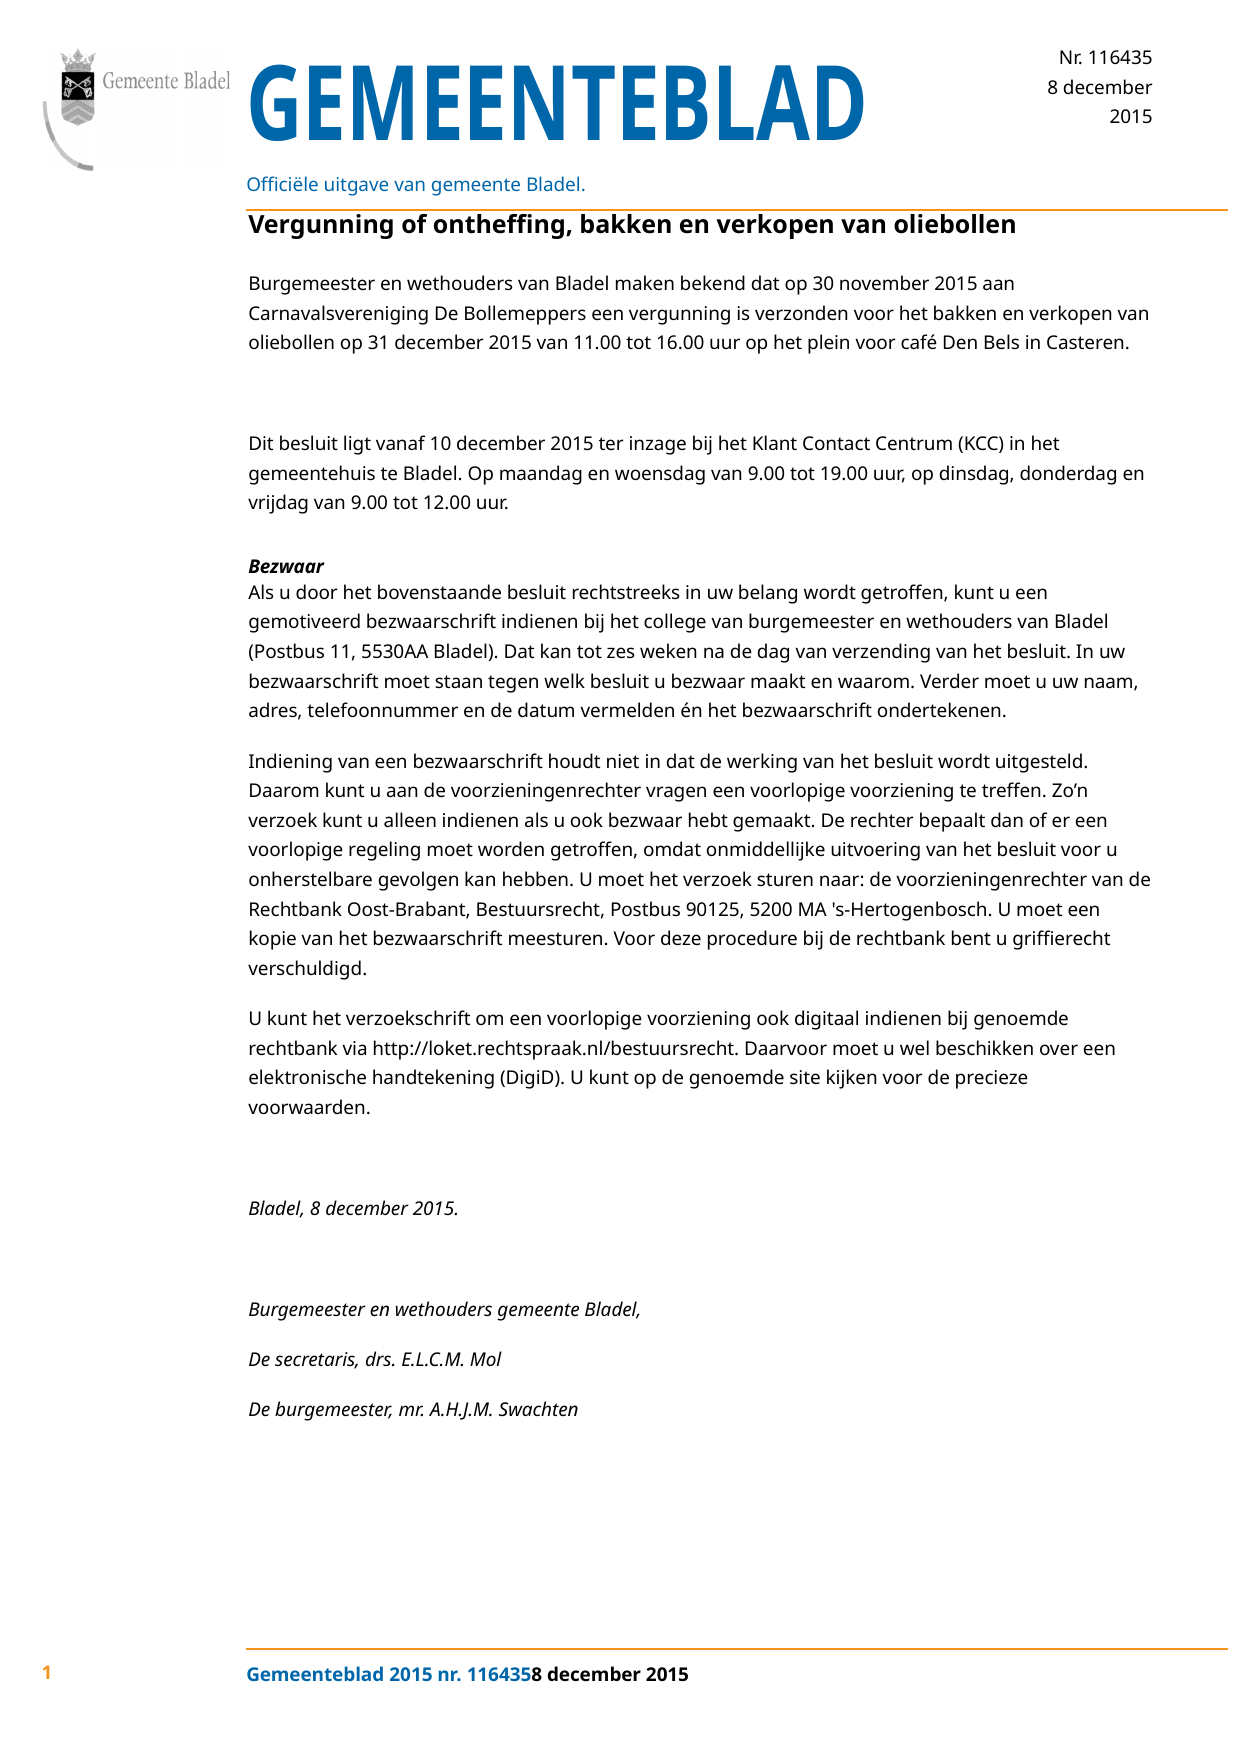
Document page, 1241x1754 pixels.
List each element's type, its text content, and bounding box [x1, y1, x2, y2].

text Bladel, 8 december 2015. [248, 1195, 1152, 1221]
text Dit besluit ligt vanaf 10 december 2015 ter inzage bij het Klant Contact Centrum (KCC) in het gemeentehuis te Bladel. Op maandag en woensdag van 9.00 tot 19.00 uur, op dinsdag, donderdag en vrijdag van 9.00 tot 12.00 uur. [248, 430, 1152, 515]
text U kunt het verzoekschrift om een voorlopige voorziening ook digitaal indienen bij genoemde rechtbank via http://loket.rechtspraak.nl/bestuursrecht. Daarvoor moet u wel beschikken over een elektronische handtekening (DigiD). U kunt op de genoemde site kijken voor de precieze voorwaarden. [248, 1005, 1152, 1120]
text Burgemeester en wethouders van Bladel maken bekend dat op 30 november 2015 aan Carnavalsvereniging De Bollemeppers een vergunning is verzonden voor het bakken en verkopen van oliebollen op 31 december 2015 van 11.00 tot 16.00 uur op het plein voor café Den Bels in Casteren. [248, 270, 1152, 355]
text De secretaris, drs. E.L.C.M. Mol [248, 1346, 1152, 1372]
text Bezwaar [248, 553, 1152, 579]
picture [41, 47, 231, 172]
text De burgemeester, mr. A.H.J.M. Swachten [248, 1397, 1152, 1422]
text Vergunning of ontheffing, bakken en verkopen van oliebollen [248, 211, 1152, 241]
text Indiening van een bezwaarschrift houdt niet in dat de werking van het besluit wordt uitgesteld. Daarom kunt u aan de voorzieningenrechter vragen een voorlopige voorziening te treffen. Zo’n verzoek kunt u alleen indienen als u ook bezwaar hebt gemaakt. De rechter bepaalt dan of er een voorlopige regeling moet worden getroffen, omdat onmiddellijke uitvoering van het besluit voor u onherstelbare gevolgen kan hebben. U moet het verzoek sturen naar: de voorzieningenrechter van de Rechtbank Oost-Brabant, Bestuursrecht, Postbus 90125, 5200 MA 's-Hertogenbosch. U moet een kopie van het bezwaarschrift meesturen. Voor deze procedure bij de rechtbank bent u griffierecht verschuldigd. [248, 748, 1152, 981]
text Als u door het bovenstaande besluit rechtstreeks in uw belang wordt getroffen, kunt u een gemotiveerd bezwaarschrift indienen bij het college van burgemeester en wethouders van Bladel (Postbus 11, 5530AA Bladel). Dat kan tot zes weken na de dag van verzending van het besluit. In uw bezwaarschrift moet staan tegen welk besluit u bezwaar maakt en waarom. Verder moet u uw naam, adres, telefoonnummer en de datum vermelden én het bezwaarschrift ondertekenen. [248, 579, 1152, 723]
text Burgemeester en wethouders gemeente Bladel, [248, 1296, 1152, 1322]
